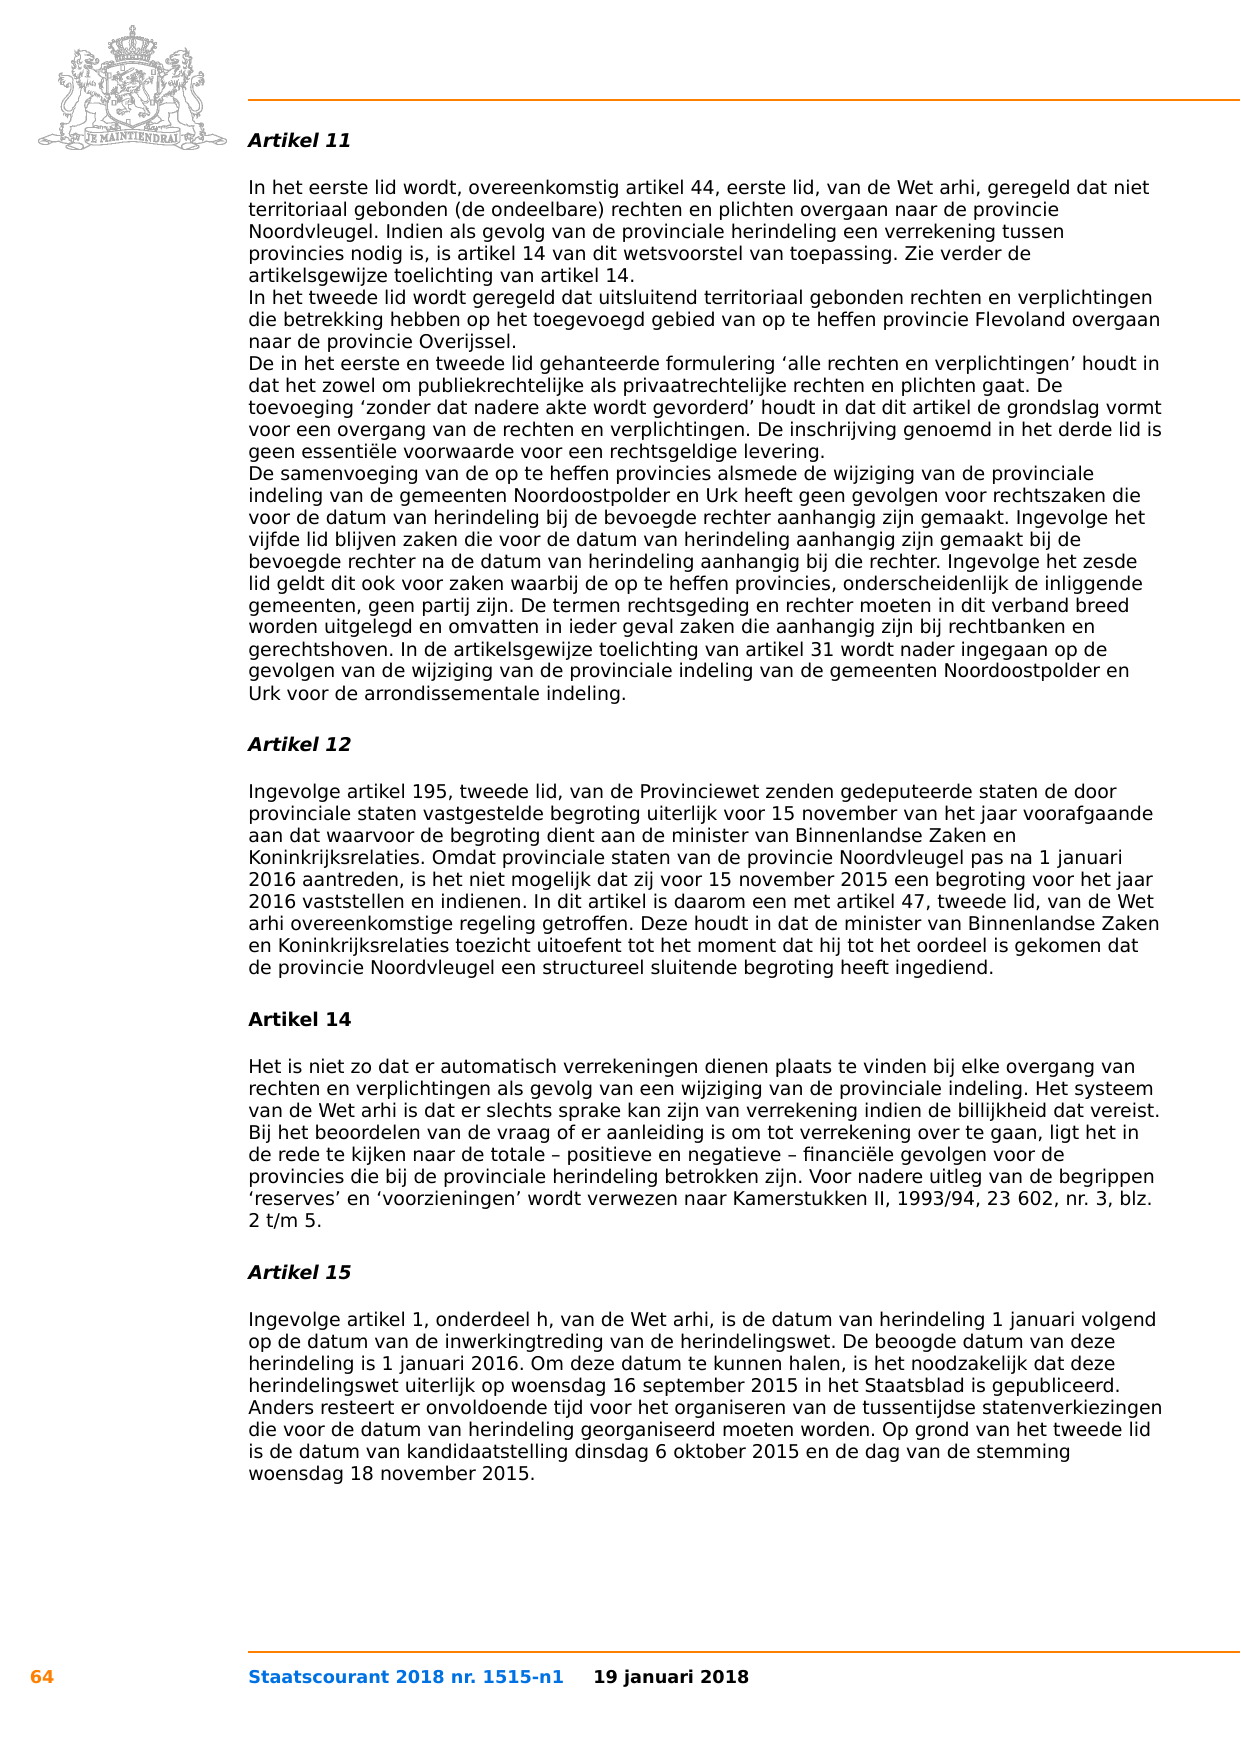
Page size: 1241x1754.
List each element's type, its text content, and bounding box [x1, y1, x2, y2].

text Ingevolge artikel 195, tweede lid, van de Provinciewet zenden gedeputeerde staten de door provinciale staten vastgestelde begroting uiterlijk voor 15 november van het jaar voorafgaande aan dat waarvoor de begroting dient aan de minister van Binnenlandse Zaken en Koninkrijksrelaties. Omdat provinciale staten van de provincie Noordvleugel pas na 1 januari 2016 aantreden, is het niet mogelijk dat zij voor 15 november 2015 een begroting voor het jaar 2016 vaststellen en indienen. In dit artikel is daarom een met artikel 47, tweede lid, van de Wet arhi overeenkomstige regeling getroffen. Deze houdt in dat de minister van Binnenlandse Zaken en Koninkrijksrelaties toezicht uitoefent tot het moment dat hij tot het oordeel is gekomen dat de provincie Noordvleugel een structureel sluitende begroting heeft ingediend. [248, 781, 1163, 979]
subtitle Artikel 11 [248, 130, 1163, 152]
picture [38, 25, 227, 150]
subtitle Artikel 14 [248, 1009, 1163, 1031]
subtitle Artikel 15 [248, 1262, 1163, 1284]
text De samenvoeging van de op te heffen provincies alsmede de wijziging van de provinciale indeling van de gemeenten Noordoostpolder en Urk heeft geen gevolgen voor rechtszaken die voor de datum van herindeling bij de bevoegde rechter aanhangig zijn gemaakt. Ingevolge het vijfde lid blijven zaken die voor de datum van herindeling aanhangig zijn gemaakt bij de bevoegde rechter na de datum van herindeling aanhangig bij die rechter. Ingevolge het zesde lid geldt dit ook voor zaken waarbij de op te heffen provincies, onderscheidenlijk de inliggende gemeenten, geen partij zijn. De termen rechtsgeding en rechter moeten in dit verband breed worden uitgelegd en omvatten in ieder geval zaken die aanhangig zijn bij rechtbanken en gerechtshoven. In de artikelsgewijze toelichting van artikel 31 wordt nader ingegaan op de gevolgen van de wijziging van de provinciale indeling van de gemeenten Noordoostpolder en Urk voor de arrondissementale indeling. [248, 463, 1163, 704]
text In het tweede lid wordt geregeld dat uitsluitend territoriaal gebonden rechten en verplichtingen die betrekking hebben op het toegevoegd gebied van op te heffen provincie Flevoland overgaan naar de provincie Overijssel. [248, 287, 1163, 353]
text In het eerste lid wordt, overeenkomstig artikel 44, eerste lid, van de Wet arhi, geregeld dat niet territoriaal gebonden (de ondeelbare) rechten en plichten overgaan naar de provincie Noordvleugel. Indien als gevolg van de provinciale herindeling een verrekening tussen provincies nodig is, is artikel 14 van dit wetsvoorstel van toepassing. Zie verder de artikelsgewijze toelichting van artikel 14. [248, 177, 1163, 287]
text De in het eerste en tweede lid gehanteerde formulering ‘alle rechten en verplichtingen’ houdt in dat het zowel om publiekrechtelijke als privaatrechtelijke rechten en plichten gaat. De toevoeging ‘zonder dat nadere akte wordt gevorderd’ houdt in dat dit artikel de grondslag vormt voor een overgang van de rechten en verplichtingen. De inschrijving genoemd in het derde lid is geen essentiële voorwaarde voor een rechtsgeldige levering. [248, 353, 1163, 463]
text Ingevolge artikel 1, onderdeel h, van de Wet arhi, is de datum van herindeling 1 januari volgend op de datum van de inwerkingtreding van de herindelingswet. De beoogde datum van deze herindeling is 1 januari 2016. Om deze datum te kunnen halen, is het noodzakelijk dat deze herindelingswet uiterlijk op woensdag 16 september 2015 in het Staatsblad is gepubliceerd. Anders resteert er onvoldoende tijd voor het organiseren van de tussentijdse statenverkiezingen die voor de datum van herindeling georganiseerd moeten worden. Op grond van het tweede lid is de datum van kandidaatstelling dinsdag 6 oktober 2015 en de dag van de stemming woensdag 18 november 2015. [248, 1309, 1163, 1485]
text Het is niet zo dat er automatisch verrekeningen dienen plaats te vinden bij elke overgang van rechten en verplichtingen als gevolg van een wijziging van de provinciale indeling. Het systeem van de Wet arhi is dat er slechts sprake kan zijn van verrekening indien de billijkheid dat vereist. Bij het beoordelen van de vraag of er aanleiding is om tot verrekening over te gaan, ligt het in de rede te kijken naar de totale – positieve en negatieve – financiële gevolgen voor de provincies die bij de provinciale herindeling betrokken zijn. Voor nadere uitleg van de begrippen ‘reserves’ en ‘voorzieningen’ wordt verwezen naar Kamerstukken II, 1993/94, 23 602, nr. 3, blz. 2 t/m 5. [248, 1056, 1163, 1232]
subtitle Artikel 12 [248, 734, 1163, 756]
